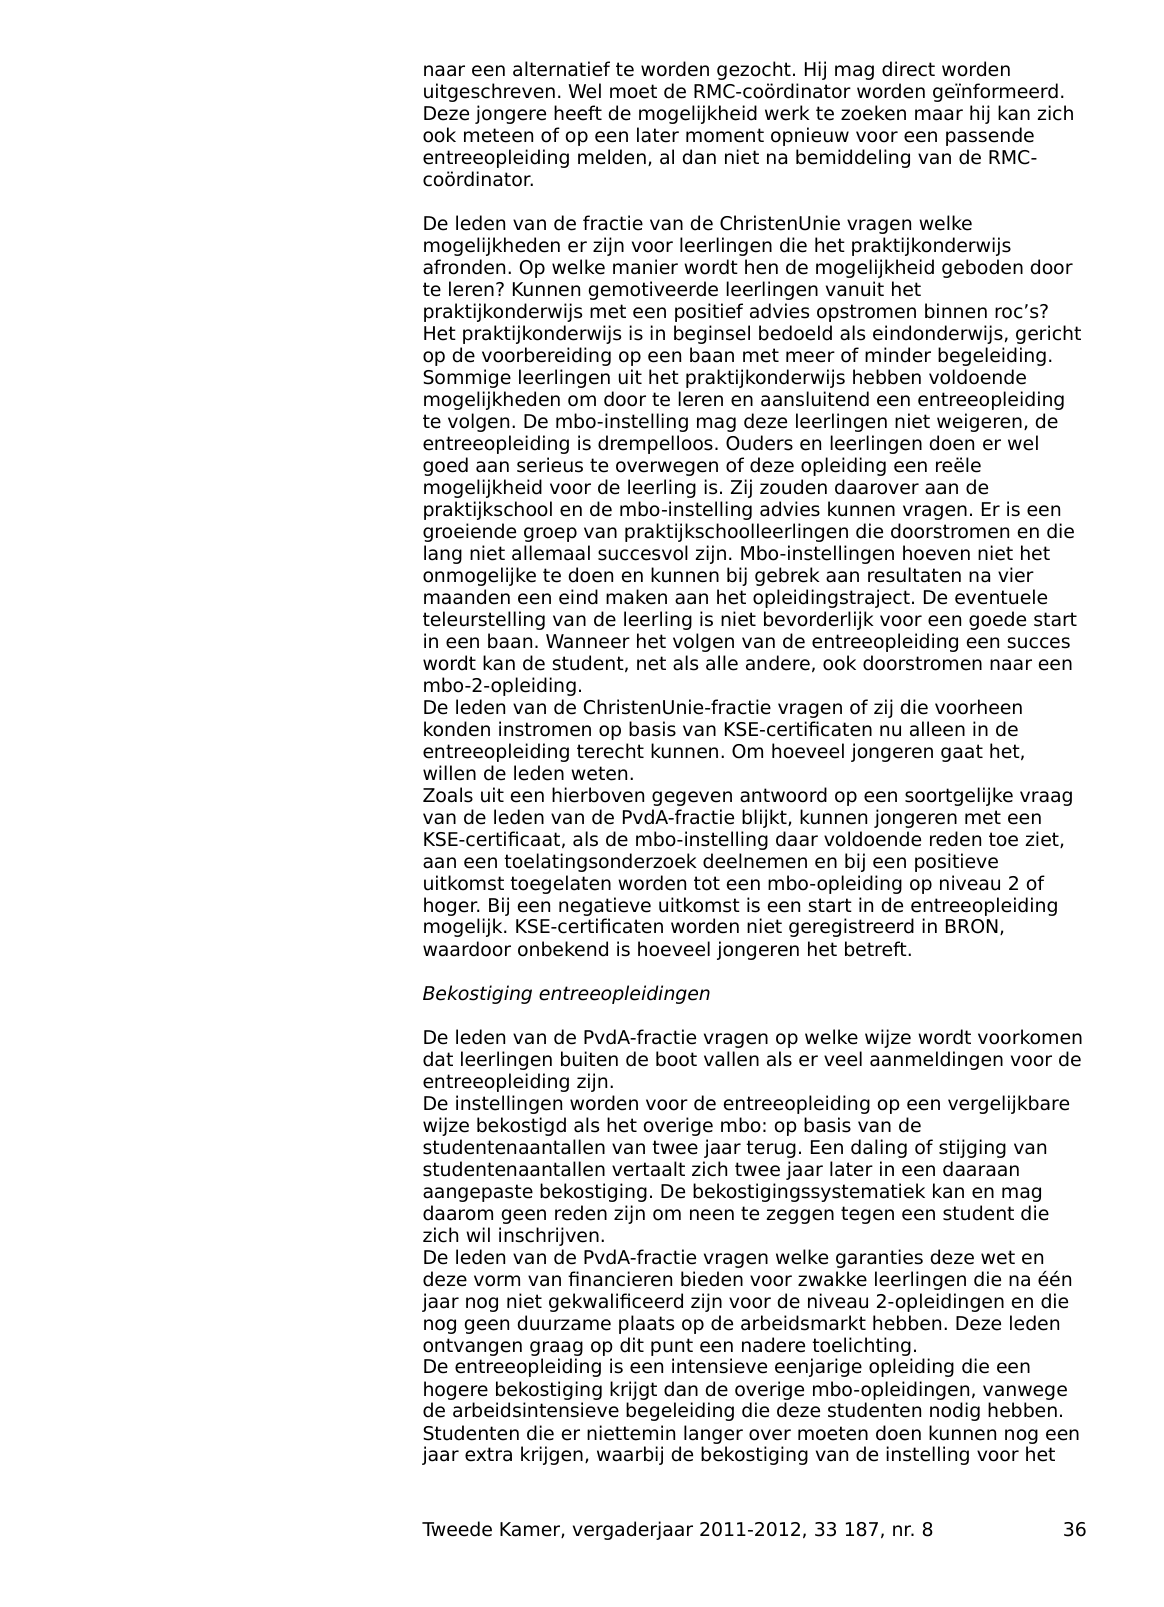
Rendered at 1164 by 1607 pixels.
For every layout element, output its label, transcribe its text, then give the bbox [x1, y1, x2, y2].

text De leden van de fractie van de ChristenUnie vragen welke mogelijkheden er zijn voor leerlingen die het praktijkonderwijs afronden. Op welke manier wordt hen de mogelijkheid geboden door te leren? Kunnen gemotiveerde leerlingen vanuit het praktijkonderwijs met een positief advies opstromen binnen roc’s? [422, 213, 1087, 323]
text De instellingen worden voor de entreeopleiding op een vergelijkbare wijze bekostigd als het overige mbo: op basis van de studentenaantallen van twee jaar terug. Een daling of stijging van studentenaantallen vertaalt zich twee jaar later in een daaraan aangepaste bekostiging. De bekostigingssystematiek kan en mag daarom geen reden zijn om neen te zeggen tegen een student die zich wil inschrijven. [422, 1093, 1087, 1247]
text naar een alternatief te worden gezocht. Hij mag direct worden uitgeschreven. Wel moet de RMC-coördinator worden geïnformeerd. Deze jongere heeft de mogelijkheid werk te zoeken maar hij kan zich ook meteen of op een later moment opnieuw voor een passende entreeopleiding melden, al dan niet na bemiddeling van de RMC-coördinator. [422, 59, 1087, 191]
text De leden van de PvdA-fractie vragen welke garanties deze wet en deze vorm van financieren bieden voor zwakke leerlingen die na één jaar nog niet gekwalificeerd zijn voor de niveau 2-opleidingen en die nog geen duurzame plaats op de arbeidsmarkt hebben. Deze leden ontvangen graag op dit punt een nadere toelichting. [422, 1247, 1087, 1356]
text Zoals uit een hierboven gegeven antwoord op een soortgelijke vraag van de leden van de PvdA-fractie blijkt, kunnen jongeren met een KSE-certificaat, als de mbo-instelling daar voldoende reden toe ziet, aan een toelatingsonderzoek deelnemen en bij een positieve uitkomst toegelaten worden tot een mbo-opleiding op niveau 2 of hoger. Bij een negatieve uitkomst is een start in de entreeopleiding mogelijk. KSE-certificaten worden niet geregistreerd in BRON, waardoor onbekend is hoeveel jongeren het betreft. [422, 784, 1087, 960]
text De leden van de PvdA-fractie vragen op welke wijze wordt voorkomen dat leerlingen buiten de boot vallen als er veel aanmeldingen voor de entreeopleiding zijn. [422, 1027, 1087, 1093]
text Het praktijkonderwijs is in beginsel bedoeld als eindonderwijs, gericht op de voorbereiding op een baan met meer of minder begeleiding. Sommige leerlingen uit het praktijkonderwijs hebben voldoende mogelijkheden om door te leren en aansluitend een entreeopleiding te volgen. De mbo-instelling mag deze leerlingen niet weigeren, de entreeopleiding is drempelloos. Ouders en leerlingen doen er wel goed aan serieus te overwegen of deze opleiding een reële mogelijkheid voor de leerling is. Zij zouden daarover aan de praktijkschool en de mbo-instelling advies kunnen vragen. Er is een groeiende groep van praktijkschoolleerlingen die doorstromen en die lang niet allemaal succesvol zijn. Mbo-instellingen hoeven niet het onmogelijke te doen en kunnen bij gebrek aan resultaten na vier maanden een eind maken aan het opleidingstraject. De eventuele teleurstelling van de leerling is niet bevorderlijk voor een goede start in een baan. Wanneer het volgen van de entreeopleiding een succes wordt kan de student, net als alle andere, ook doorstromen naar een mbo-2-opleiding. [422, 323, 1087, 697]
text De leden van de ChristenUnie-fractie vragen of zij die voorheen konden instromen op basis van KSE-certificaten nu alleen in de entreeopleiding terecht kunnen. Om hoeveel jongeren gaat het, willen de leden weten. [422, 697, 1087, 784]
text De entreeopleiding is een intensieve eenjarige opleiding die een hogere bekostiging krijgt dan de overige mbo-opleidingen, vanwege de arbeidsintensieve begeleiding die deze studenten nodig hebben. Studenten die er niettemin langer over moeten doen kunnen nog een jaar extra krijgen, waarbij de bekostiging van de instelling voor het [422, 1356, 1087, 1466]
subtitle Bekostiging entreeopleidingen [422, 983, 1087, 1004]
